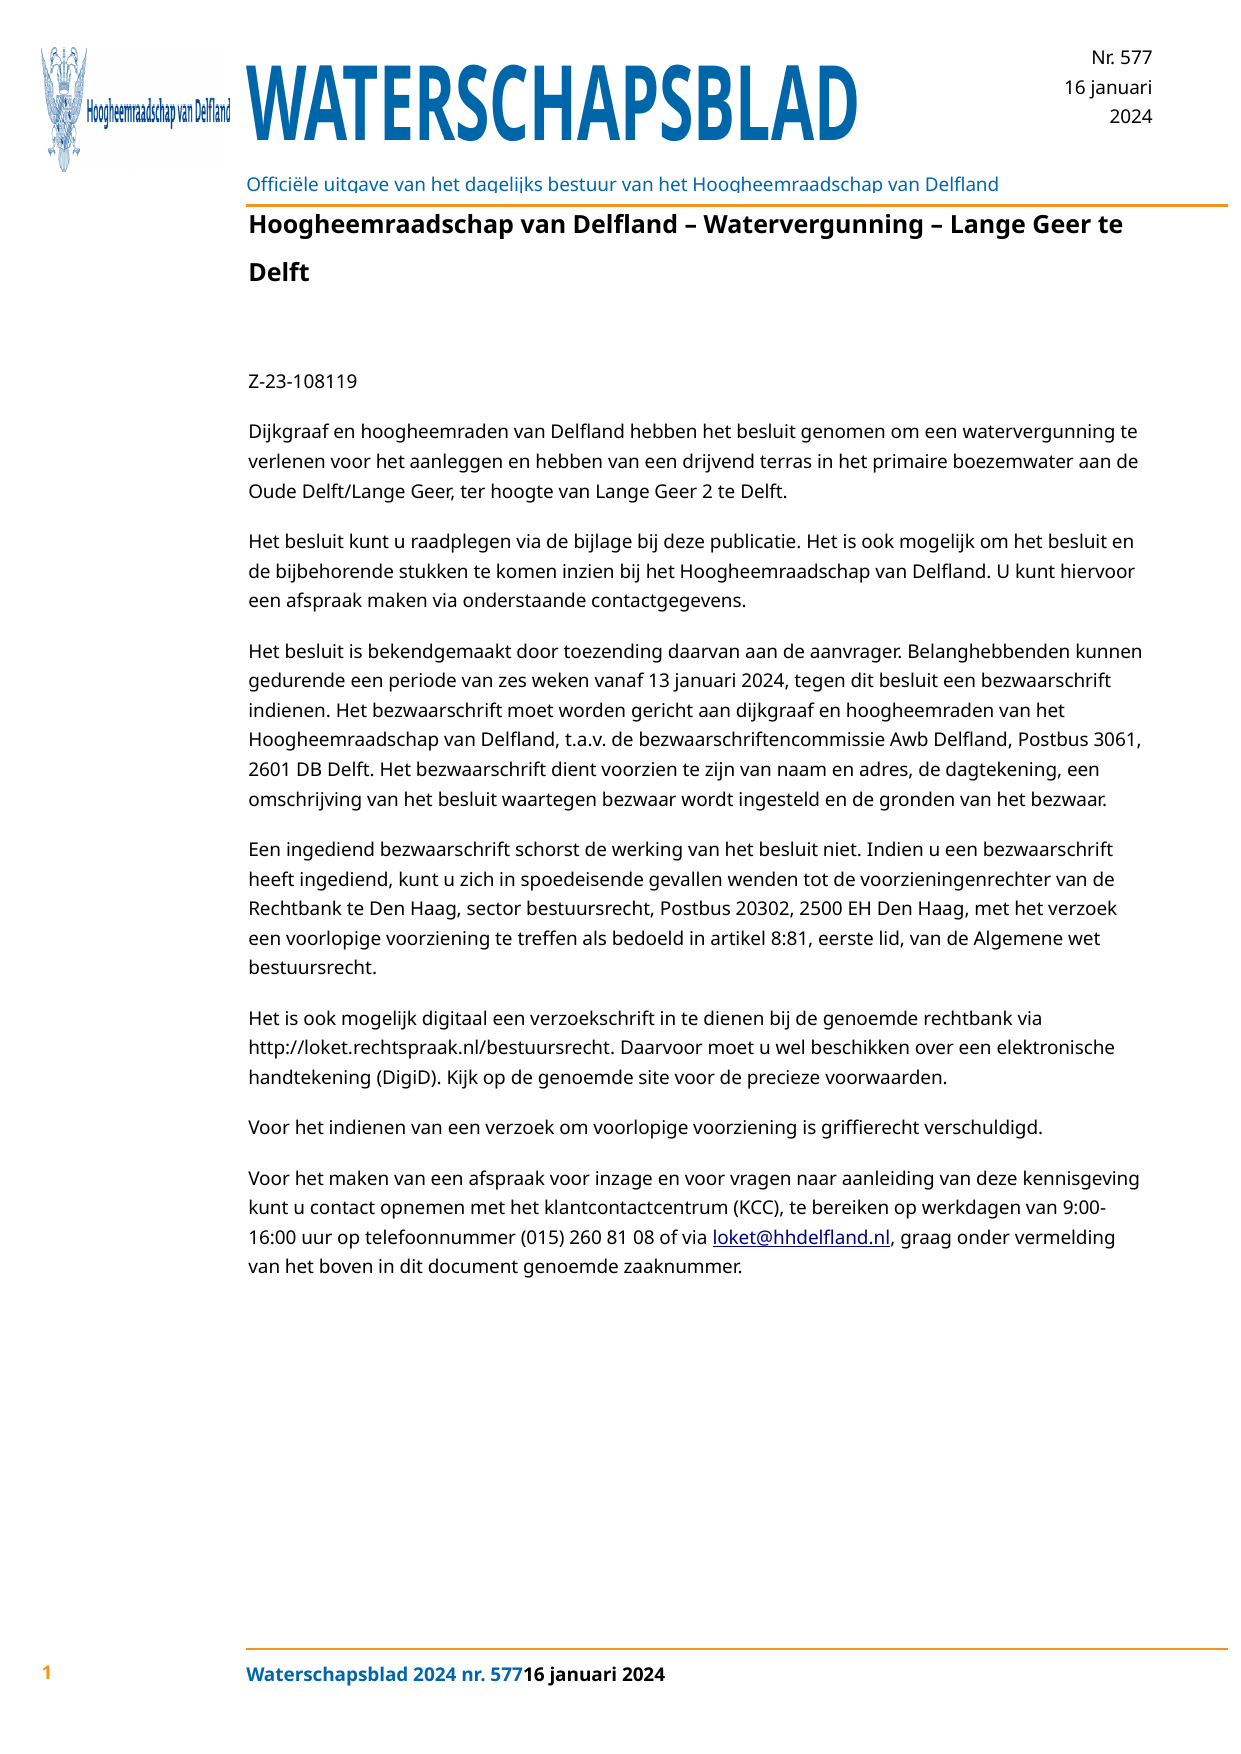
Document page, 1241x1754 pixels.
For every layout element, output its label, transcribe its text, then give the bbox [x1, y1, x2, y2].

text Voor het maken van een afspraak voor inzage en voor vragen naar aanleiding van deze kennisgeving kunt u contact opnemen met het klantcontactcentrum (KCC), te bereiken op werkdagen van 9:00-16:00 uur op telefoonnummer (015) 260 81 08 of via loket@hhdelfland.nl, graag onder vermelding van het boven in dit document genoemde zaaknummer. [248, 1165, 1152, 1279]
text Het besluit is bekendgemaakt door toezending daarvan aan de aanvrager. Belanghebbenden kunnen gedurende een periode van zes weken vanaf 13 januari 2024, tegen dit besluit een bezwaarschrift indienen. Het bezwaarschrift moet worden gericht aan dijkgraaf en hoogheemraden van het Hoogheemraadschap van Delfland, t.a.v. de bezwaarschriftencommissie Awb Delfland, Postbus 3061, 2601 DB Delft. Het bezwaarschrift dient voorzien te zijn van naam en adres, de dagtekening, een omschrijving van het besluit waartegen bezwaar wordt ingesteld en de gronden van het bezwaar. [248, 638, 1152, 812]
picture [41, 47, 231, 172]
text Hoogheemraadschap van Delfland – Watervergunning – Lange Geer te Delft [248, 207, 1152, 288]
text Dijkgraaf en hoogheemraden van Delfland hebben het besluit genomen om een watervergunning te verlenen voor het aanleggen en hebben van een drijvend terras in het primaire boezemwater aan de Oude Delft/Lange Geer, ter hoogte van Lange Geer 2 te Delft. [248, 419, 1152, 504]
text Een ingediend bezwaarschrift schorst de werking van het besluit niet. Indien u een bezwaarschrift heeft ingediend, kunt u zich in spoedeisende gevallen wenden tot de voorzieningenrechter van de Rechtbank te Den Haag, sector bestuursrecht, Postbus 20302, 2500 EH Den Haag, met het verzoek een voorlopige voorziening te treffen als bedoeld in artikel 8:81, eerste lid, van de Algemene wet bestuursrecht. [248, 836, 1152, 980]
text Het is ook mogelijk digitaal een verzoekschrift in te dienen bij de genoemde rechtbank via http://loket.rechtspraak.nl/bestuursrecht. Daarvoor moet u wel beschikken over een elektronische handtekening (DigiD). Kijk op de genoemde site voor de precieze voorwaarden. [248, 1005, 1152, 1090]
text Z-23-108119 [248, 368, 1152, 394]
text Voor het indienen van een verzoek om voorlopige voorziening is griffierecht verschuldigd. [248, 1114, 1152, 1140]
text Het besluit kunt u raadplegen via de bijlage bij deze publicatie. Het is ook mogelijk om het besluit en de bijbehorende stukken te komen inzien bij het Hoogheemraadschap van Delfland. U kunt hiervoor een afspraak maken via onderstaande contactgegevens. [248, 528, 1152, 613]
